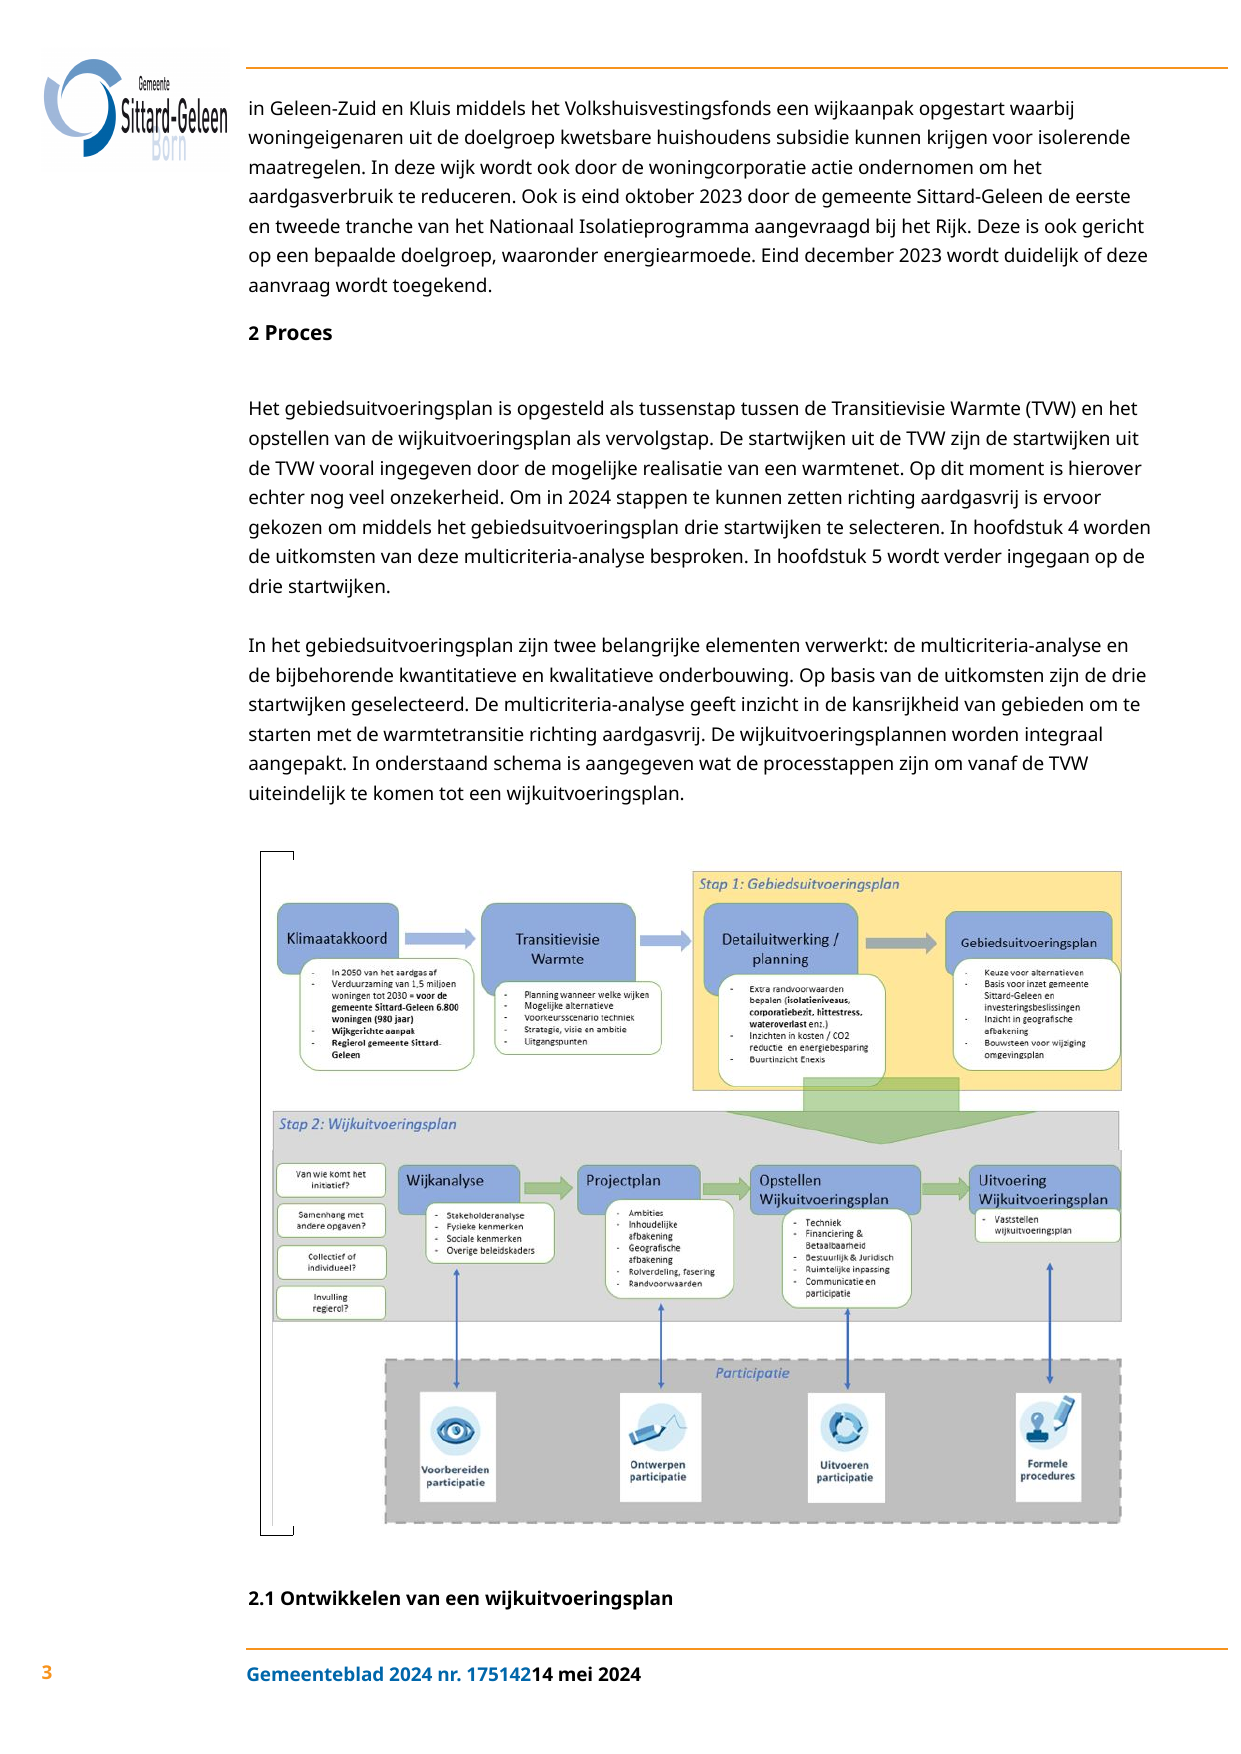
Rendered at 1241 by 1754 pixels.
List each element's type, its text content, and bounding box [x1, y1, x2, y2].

picture [268, 860, 1125, 1526]
text In het gebiedsuitvoeringsplan zijn twee belangrijke elementen verwerkt: de multicriteria-analyse en de bijbehorende kwantitatieve en kwalitatieve onderbouwing. Op basis van de uitkomsten zijn de drie startwijken geselecteerd. De multicriteria-analyse geeft inzicht in de kansrijkheid van gebieden om te starten met de warmtetransitie richting aardgasvrij. De wijkuitvoeringsplannen worden integraal aangepakt. In onderstaand schema is aangegeven wat de processtappen zijn om vanaf de TVW uiteindelijk te komen tot een wijkuitvoeringsplan. [248, 632, 1152, 806]
text Het gebiedsuitvoeringsplan is opgesteld als tussenstap tussen de Transitievisie Warmte (TVW) en het opstellen van de wijkuitvoeringsplan als vervolgstap. De startwijken uit de TVW zijn de startwijken uit de TVW vooral ingegeven door de mogelijke realisatie van een warmtenet. Op dit moment is hierover echter nog veel onzekerheid. Om in 2024 stappen te kunnen zetten richting aardgasvrij is ervoor gekozen om middels het gebiedsuitvoeringsplan drie startwijken te selecteren. In hoofdstuk 4 worden de uitkomsten van deze multicriteria-analyse besproken. In hoofdstuk 5 wordt verder ingegaan op de drie startwijken. [248, 396, 1152, 599]
picture [41, 47, 231, 172]
text 2 Proces [248, 318, 1152, 346]
text 2.1 Ontwikkelen van een wijkuitvoeringsplan [248, 1586, 1152, 1611]
text in Geleen-Zuid en Kluis middels het Volkshuisvestingsfonds een wijkaanpak opgestart waarbij woningeigenaren uit de doelgroep kwetsbare huishoudens subsidie kunnen krijgen voor isolerende maatregelen. In deze wijk wordt ook door de woningcorporatie actie ondernomen om het aardgasverbruik te reduceren. Ook is eind oktober 2023 door de gemeente Sittard-Geleen de eerste en tweede tranche van het Nationaal Isolatieprogramma aangevraagd bij het Rijk. Deze is ook gericht op een bepaalde doelgroep, waaronder energiearmoede. Eind december 2023 wordt duidelijk of deze aanvraag wordt toegekend. [248, 95, 1152, 298]
